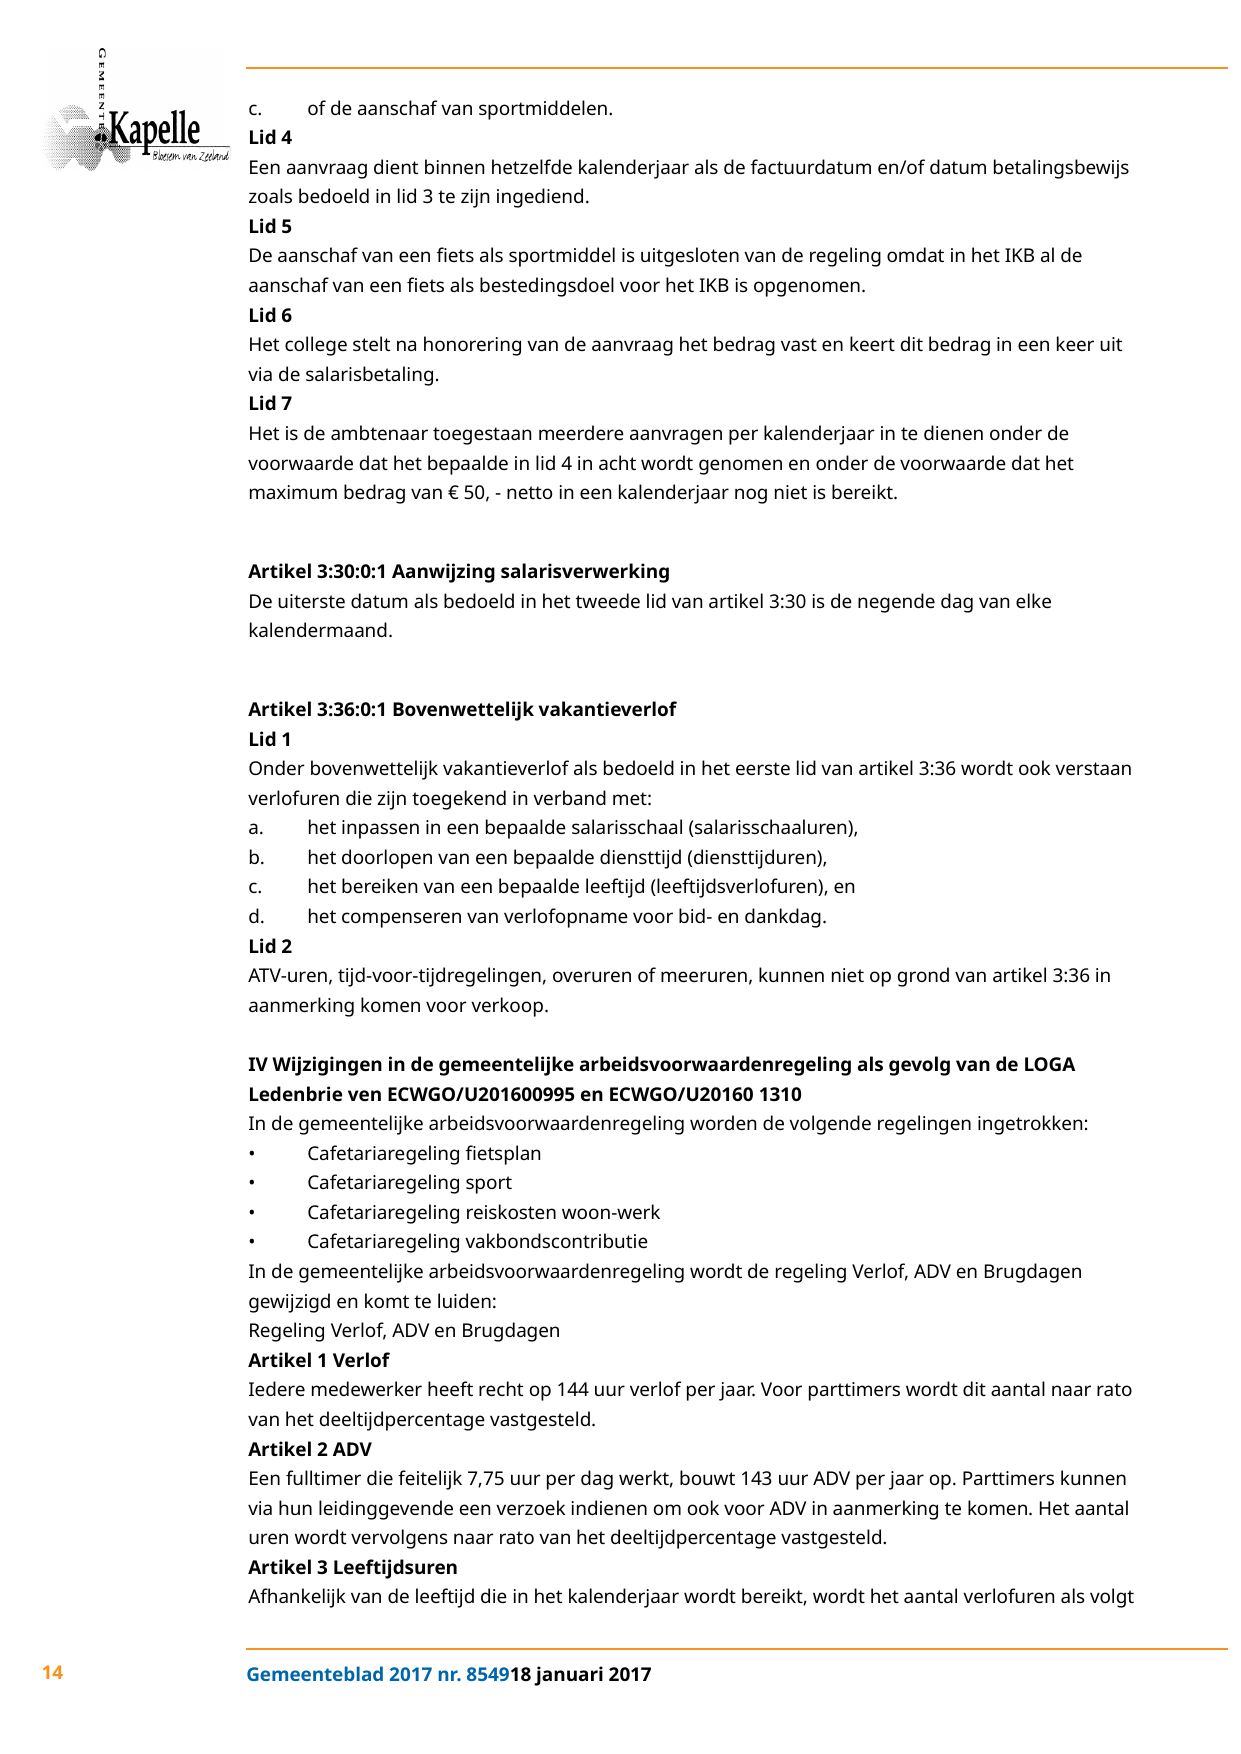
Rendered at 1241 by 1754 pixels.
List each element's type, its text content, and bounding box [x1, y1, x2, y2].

text Artikel 2 ADV [248, 1436, 1152, 1462]
text Lid 7 [248, 391, 1152, 416]
text Artikel 3:36:0:1 Bovenwettelijk vakantieverlof [248, 696, 1152, 722]
text In de gemeentelijke arbeidsvoorwaardenregeling worden de volgende regelingen ingetrokken: [248, 1110, 1152, 1136]
list of de aanschaf van sportmiddelen. [248, 95, 1152, 121]
text Een fulltimer die feitelijk 7,75 uur per dag werkt, bouwt 143 uur ADV per jaar op. Parttimers kunnen via hun leidinggevende een verzoek indienen om ook voor ADV in aanmerking te komen. Het aantal uren wordt vervolgens naar rato van het deeltijdpercentage vastgesteld. [248, 1465, 1152, 1550]
text Lid 1 [248, 726, 1152, 752]
text ATV-uren, tijd-voor-tijdregelingen, overuren of meeruren, kunnen niet op grond van artikel 3:36 in aanmerking komen voor verkoop. [248, 962, 1152, 1018]
list het doorlopen van een bepaalde diensttijd (diensttijduren), [248, 844, 1152, 870]
text Het is de ambtenaar toegestaan meerdere aanvragen per kalenderjaar in te dienen onder de voorwaarde dat het bepaalde in lid 4 in acht wordt genomen en onder de voorwaarde dat het maximum bedrag van € 50, - netto in een kalenderjaar nog niet is bereikt. [248, 420, 1152, 505]
text De uiterste datum als bedoeld in het tweede lid van artikel 3:30 is de negende dag van elke kalendermaand. [248, 588, 1152, 643]
list Cafetariaregeling reiskosten woon-werk [248, 1199, 1152, 1225]
list het compenseren van verlofopname voor bid- en dankdag. [248, 903, 1152, 929]
text Artikel 3:30:0:1 Aanwijzing salarisverwerking [248, 558, 1152, 584]
text In de gemeentelijke arbeidsvoorwaardenregeling wordt de regeling Verlof, ADV en Brugdagen gewijzigd en komt te luiden: [248, 1258, 1152, 1314]
text Afhankelijk van de leeftijd die in het kalenderjaar wordt bereikt, wordt het aantal verlofuren als volgt [248, 1584, 1152, 1609]
text Lid 6 [248, 302, 1152, 328]
picture [41, 47, 231, 172]
text Artikel 1 Verlof [248, 1347, 1152, 1373]
text Lid 4 [248, 124, 1152, 150]
text Artikel 3 Leeftijdsuren [248, 1554, 1152, 1580]
list Cafetariaregeling fietsplan [248, 1140, 1152, 1166]
text Iedere medewerker heeft recht op 144 uur verlof per jaar. Voor parttimers wordt dit aantal naar rato van het deeltijdpercentage vastgesteld. [248, 1377, 1152, 1432]
text Het college stelt na honorering van de aanvraag het bedrag vast en keert dit bedrag in een keer uit via de salarisbetaling. [248, 331, 1152, 387]
text Lid 2 [248, 933, 1152, 959]
text De aanschaf van een fiets als sportmiddel is uitgesloten van de regeling omdat in het IKB al de aanschaf van een fiets als bestedingsdoel voor het IKB is opgenomen. [248, 243, 1152, 298]
list het bereiken van een bepaalde leeftijd (leeftijdsverlofuren), en [248, 874, 1152, 899]
list het inpassen in een bepaalde salarisschaal (salarisschaaluren), [248, 814, 1152, 840]
list Cafetariaregeling vakbondscontributie [248, 1229, 1152, 1254]
text Een aanvraag dient binnen hetzelfde kalenderjaar als de factuurdatum en/of datum betalingsbewijs zoals bedoeld in lid 3 te zijn ingediend. [248, 154, 1152, 209]
list Cafetariaregeling sport [248, 1169, 1152, 1195]
text Regeling Verlof, ADV en Brugdagen [248, 1317, 1152, 1343]
text Lid 5 [248, 213, 1152, 239]
text Onder bovenwettelijk vakantieverlof als bedoeld in het eerste lid van artikel 3:36 wordt ook verstaan verlofuren die zijn toegekend in verband met: [248, 755, 1152, 811]
text IV Wijzigingen in de gemeentelijke arbeidsvoorwaardenregeling als gevolg van de LOGA Ledenbrie ven ECWGO/U201600995 en ECWGO/U20160 1310 [248, 1051, 1152, 1107]
